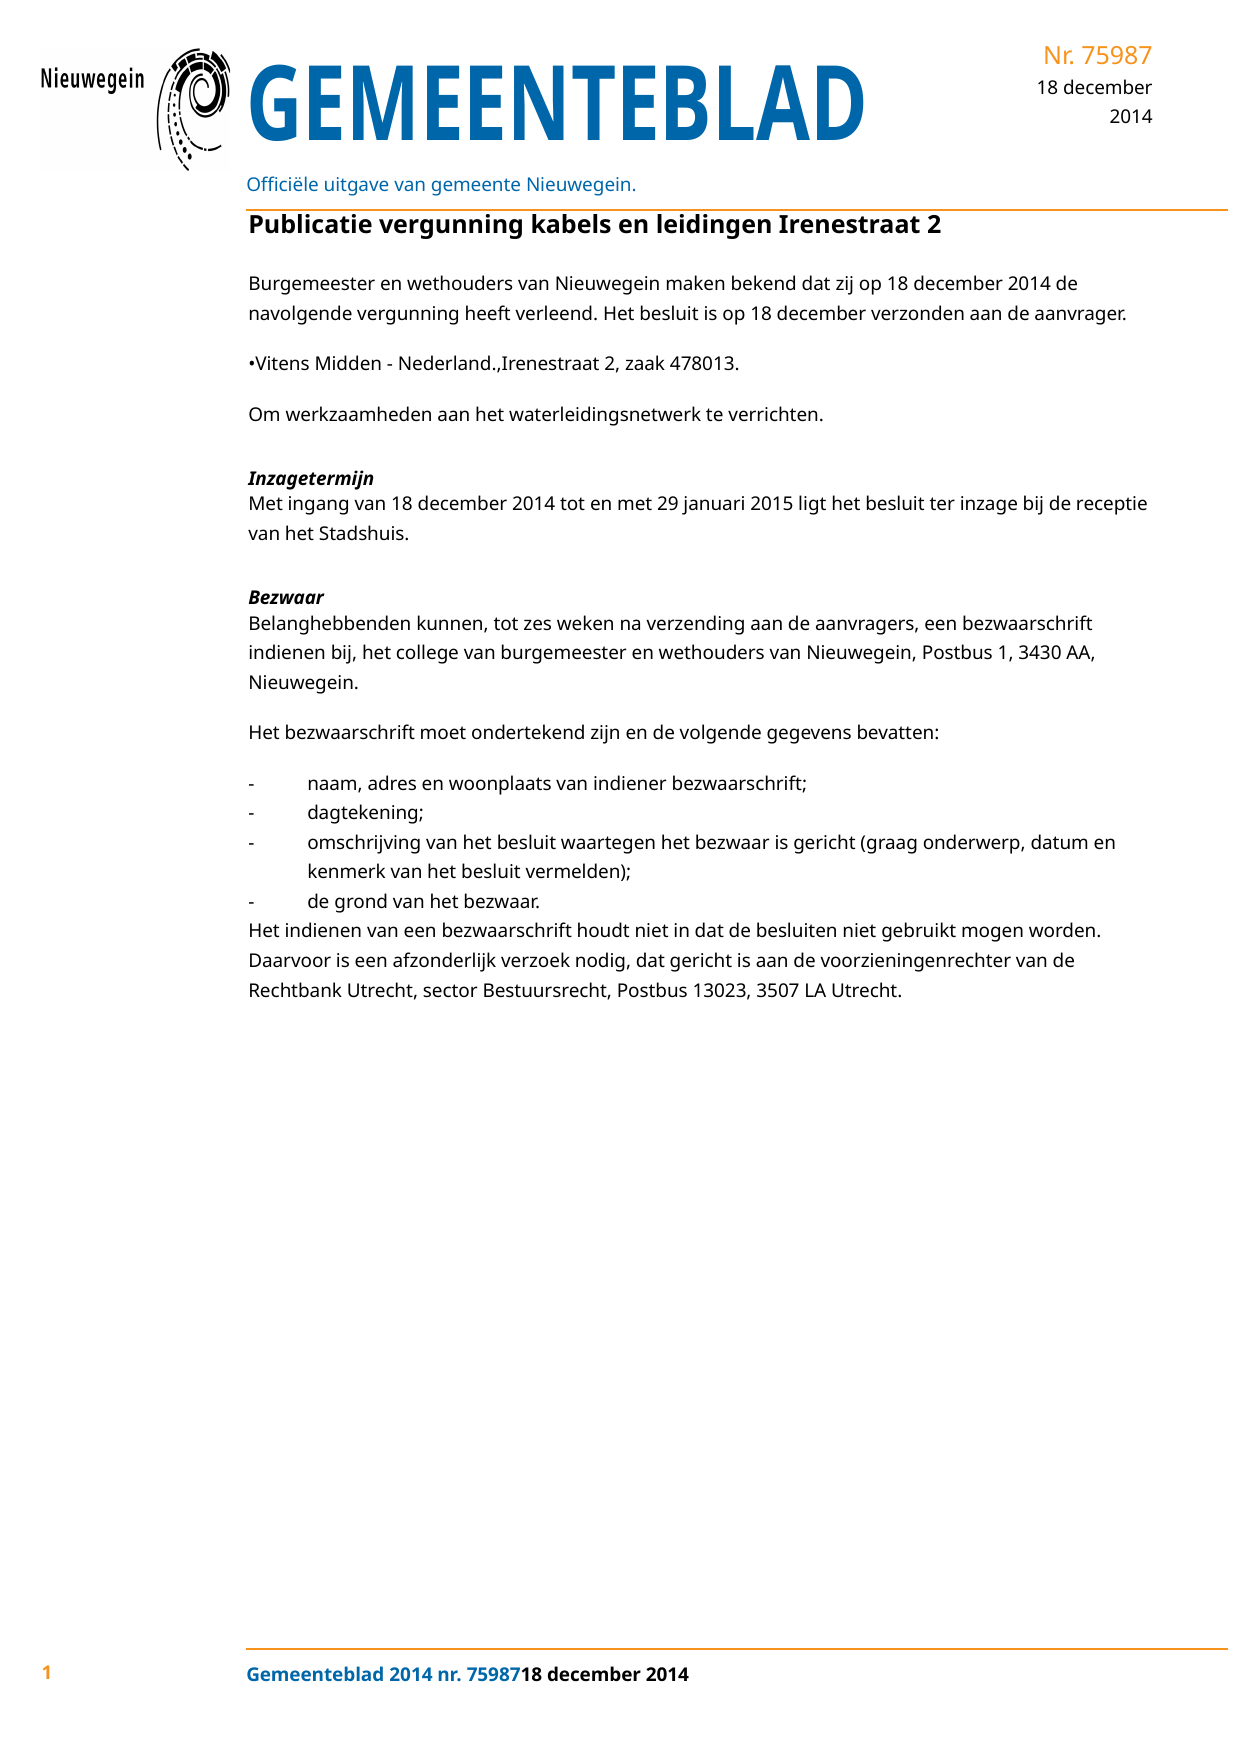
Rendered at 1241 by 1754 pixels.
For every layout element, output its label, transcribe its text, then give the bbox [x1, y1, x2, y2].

text Om werkzaamheden aan het waterleidingsnetwerk te verrichten. [248, 401, 1152, 426]
list omschrijving van het besluit waartegen het bezwaar is gericht (graag onderwerp, datum en kenmerk van het besluit vermelden); [248, 829, 1152, 884]
text Het indienen van een bezwaarschrift houdt niet in dat de besluiten niet gebruikt mogen worden. Daarvoor is een afzonderlijk verzoek nodig, dat gericht is aan de voorzieningenrechter van de Rechtbank Utrecht, sector Bestuursrecht, Postbus 13023, 3507 LA Utrecht. [248, 918, 1152, 1002]
list dagtekening; [248, 799, 1152, 825]
text Inzagetermijn [248, 465, 1152, 490]
list de grond van het bezwaar. [248, 888, 1152, 914]
list naam, adres en woonplaats van indiener bezwaarschrift; [248, 770, 1152, 795]
text Burgemeester en wethouders van Nieuwegein maken bekend dat zij op 18 december 2014 de navolgende vergunning heeft verleend. Het besluit is op 18 december verzonden aan de aanvrager. [248, 270, 1152, 326]
text Belanghebbenden kunnen, tot zes weken na verzending aan de aanvragers, een bezwaarschrift indienen bij, het college van burgemeester en wethouders van Nieuwegein, Postbus 1, 3430 AA, Nieuwegein. [248, 610, 1152, 694]
text Met ingang van 18 december 2014 tot en met 29 januari 2015 ligt het besluit ter inzage bij de receptie van het Stadshuis. [248, 490, 1152, 546]
text Bezwaar [248, 584, 1152, 610]
picture [41, 47, 231, 172]
text •Vitens Midden - Nederland.,Irenestraat 2, zaak 478013. [248, 350, 1152, 376]
text Publicatie vergunning kabels en leidingen Irenestraat 2 [248, 211, 1152, 241]
text Het bezwaarschrift moet ondertekend zijn en de volgende gegevens bevatten: [248, 719, 1152, 745]
